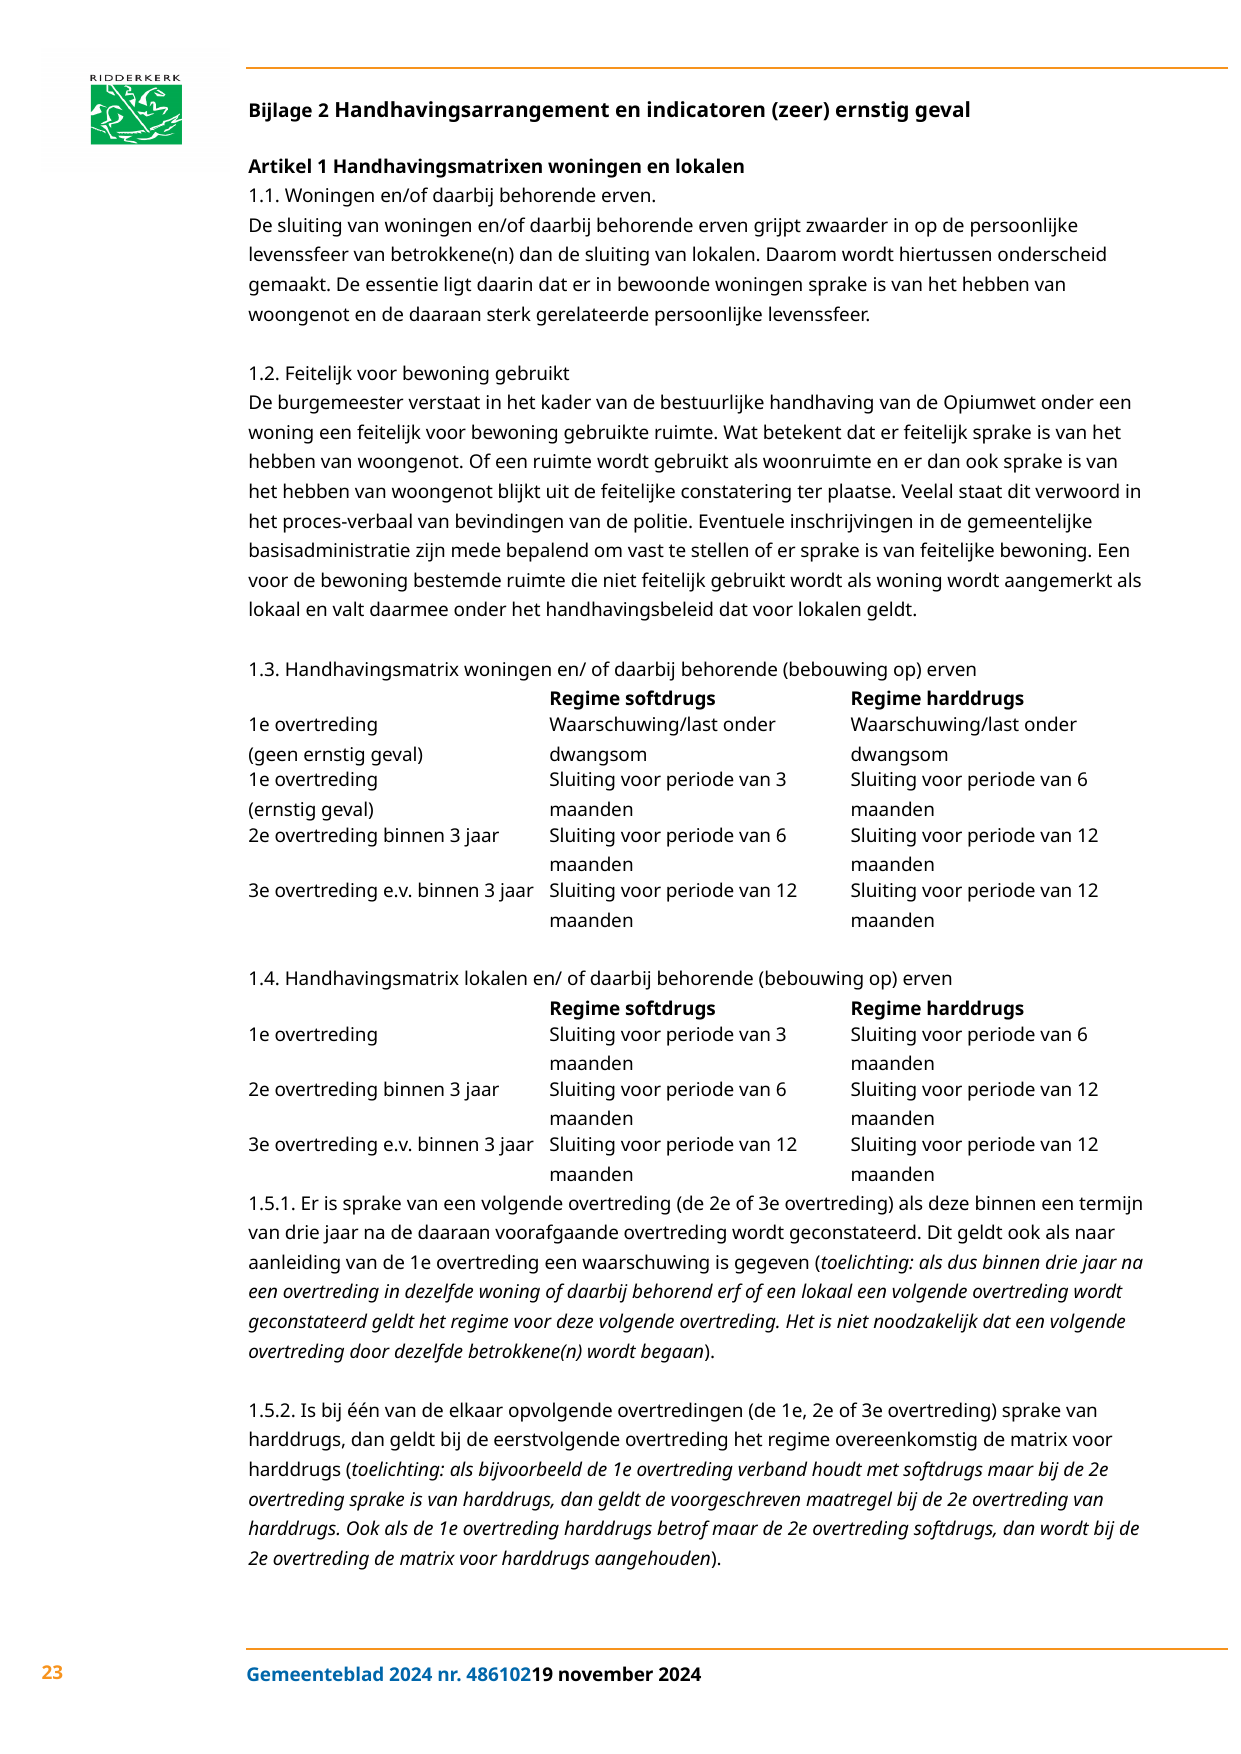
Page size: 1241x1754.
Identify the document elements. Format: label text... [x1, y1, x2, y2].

table_cell Sluiting voor periode van 12 maanden [850, 1076, 1152, 1131]
table_cell Sluiting voor periode van 12 maanden [850, 1131, 1152, 1187]
text 1.4. Handhavingsmatrix lokalen en/ of daarbij behorende (bebouwing op) erven [248, 965, 1152, 991]
text 1.5.2. Is bij één van de elkaar opvolgende overtredingen (de 1e, 2e of 3e overtreding) sprake van harddrugs, dan geldt bij de eerstvolgende overtreding het regime overeenkomstig de matrix voor harddrugs (toelichting: als bijvoorbeeld de 1e overtreding verband houdt met softdrugs maar bij de 2e overtreding sprake is van harddrugs, dan geldt de voorgeschreven maatregel bij de 2e overtreding van harddrugs. Ook als de 1e overtreding harddrugs betrof maar de 2e overtreding softdrugs, dan wordt bij de 2e overtreding de matrix voor harddrugs aangehouden). [248, 1397, 1152, 1571]
table_cell 2e overtreding binnen 3 jaar [248, 822, 549, 877]
table_cell Sluiting voor periode van 12 maanden [850, 822, 1152, 877]
table_cell 3e overtreding e.v. binnen 3 jaar [248, 877, 549, 932]
table_header [248, 686, 549, 711]
table_cell 1e overtreding [248, 1021, 549, 1076]
text 1.2. Feitelijk voor bewoning gebruikt [248, 360, 1152, 386]
picture [41, 47, 231, 172]
table_cell Sluiting voor periode van 6 maanden [850, 767, 1152, 822]
table_cell Sluiting voor periode van 12 maanden [549, 1131, 850, 1187]
table_cell 3e overtreding e.v. binnen 3 jaar [248, 1131, 549, 1187]
table_cell Waarschuwing/last onder dwangsom [850, 711, 1152, 767]
table_cell 1e overtreding (geen ernstig geval) [248, 711, 549, 767]
table_cell Sluiting voor periode van 3 maanden [549, 767, 850, 822]
table_cell 2e overtreding binnen 3 jaar [248, 1076, 549, 1131]
table_cell Sluiting voor periode van 12 maanden [850, 877, 1152, 932]
table_cell Sluiting voor periode van 6 maanden [850, 1021, 1152, 1076]
text 1.5.1. Er is sprake van een volgende overtreding (de 2e of 3e overtreding) als deze binnen een termijn van drie jaar na de daaraan voorafgaande overtreding wordt geconstateerd. Dit geldt ook als naar aanleiding van de 1e overtreding een waarschuwing is gegeven (toelichting: als dus binnen drie jaar na een overtreding in dezelfde woning of daarbij behorend erf of een lokaal een volgende overtreding wordt geconstateerd geldt het regime voor deze volgende overtreding. Het is niet noodzakelijk dat een volgende overtreding door dezelfde betrokkene(n) wordt begaan). [248, 1190, 1152, 1363]
text De burgemeester verstaat in het kader van de bestuurlijke handhaving van de Opiumwet onder een woning een feitelijk voor bewoning gebruikte ruimte. Wat betekent dat er feitelijk sprake is van het hebben van woongenot. Of een ruimte wordt gebruikt als woonruimte en er dan ook sprake is van het hebben van woongenot blijkt uit de feitelijke constatering ter plaatse. Veelal staat dit verwoord in het proces-verbaal van bevindingen van de politie. Eventuele inschrijvingen in de gemeentelijke basisadministratie zijn mede bepalend om vast te stellen of er sprake is van feitelijke bewoning. Een voor de bewoning bestemde ruimte die niet feitelijk gebruikt wordt als woning wordt aangemerkt als lokaal en valt daarmee onder het handhavingsbeleid dat voor lokalen geldt. [248, 389, 1152, 622]
text Bijlage 2 Handhavingsarrangement en indicatoren (zeer) ernstig geval [248, 95, 1152, 123]
table_cell Sluiting voor periode van 3 maanden [549, 1021, 850, 1076]
text De sluiting van woningen en/of daarbij behorende erven grijpt zwaarder in op de persoonlijke levenssfeer van betrokkene(n) dan de sluiting van lokalen. Daarom wordt hiertussen onderscheid gemaakt. De essentie ligt daarin dat er in bewoonde woningen sprake is van het hebben van woongenot en de daaraan sterk gerelateerde persoonlijke levenssfeer. [248, 212, 1152, 327]
table_cell Sluiting voor periode van 12 maanden [549, 877, 850, 932]
table_header Regime harddrugs [850, 686, 1152, 711]
table_cell Sluiting voor periode van 6 maanden [549, 1076, 850, 1131]
table_header Regime harddrugs [850, 995, 1152, 1021]
text 1.1. Woningen en/of daarbij behorende erven. [248, 182, 1152, 208]
table_cell 1e overtreding (ernstig geval) [248, 767, 549, 822]
table_header Regime softdrugs [549, 995, 850, 1021]
text Artikel 1 Handhavingsmatrixen woningen en lokalen [248, 153, 1152, 179]
table_cell Waarschuwing/last onder dwangsom [549, 711, 850, 767]
table_cell Sluiting voor periode van 6 maanden [549, 822, 850, 877]
text 1.3. Handhavingsmatrix woningen en/ of daarbij behorende (bebouwing op) erven [248, 656, 1152, 682]
table_header Regime softdrugs [549, 686, 850, 711]
table_header [248, 995, 549, 1021]
